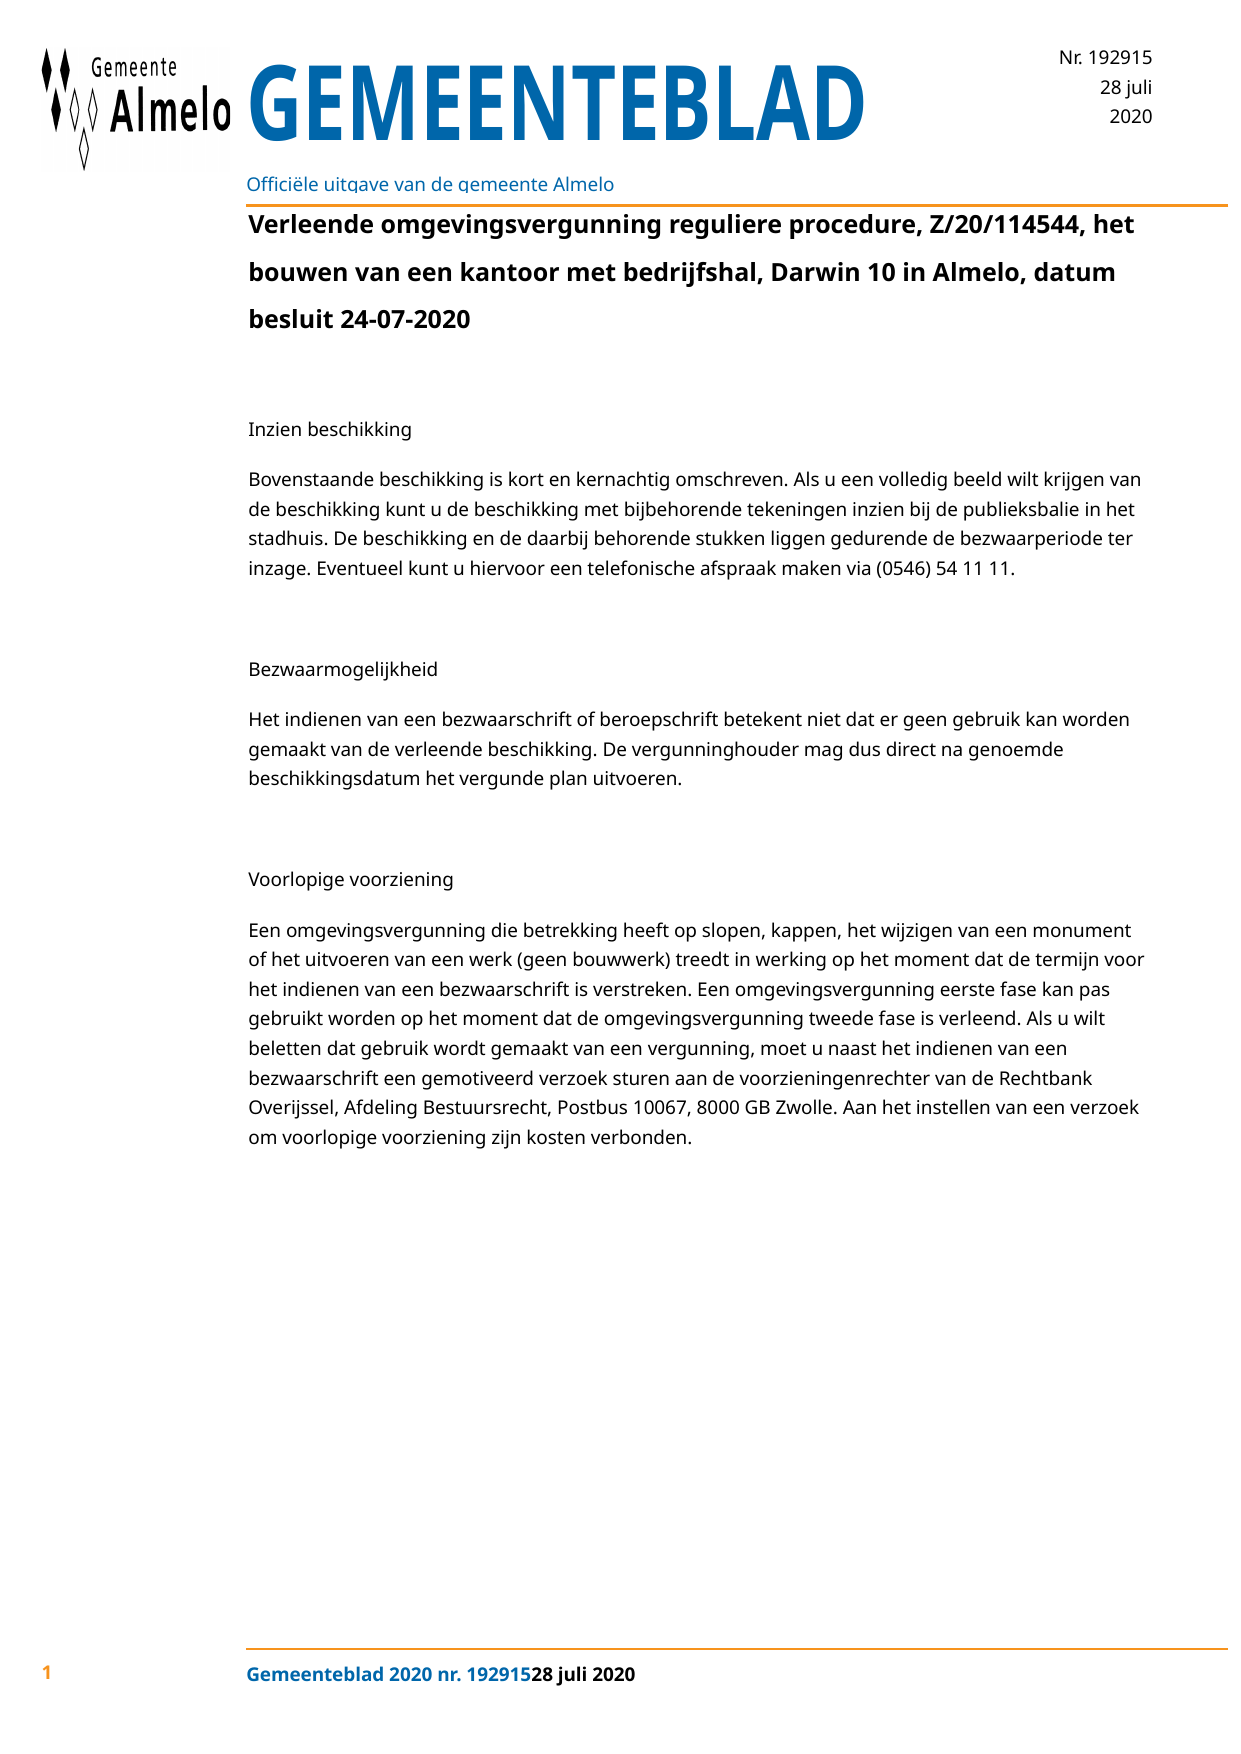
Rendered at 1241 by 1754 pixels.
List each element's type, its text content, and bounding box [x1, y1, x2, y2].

text Verleende omgevingsvergunning reguliere procedure, Z/20/114544, het bouwen van een kantoor met bedrijfshal, Darwin 10 in Almelo, datum besluit 24-07-2020 [248, 207, 1152, 336]
text Inzien beschikking [248, 416, 1152, 442]
text Het indienen van een bezwaarschrift of beroepschrift betekent niet dat er geen gebruik kan worden gemaakt van de verleende beschikking. De vergunninghouder mag dus direct na genoemde beschikkingsdatum het vergunde plan uitvoeren. [248, 706, 1152, 791]
text Een omgevingsvergunning die betrekking heeft op slopen, kappen, het wijzigen van een monument of het uitvoeren van een werk (geen bouwwerk) treedt in werking op het moment dat de termijn voor het indienen van een bezwaarschrift is verstreken. Een omgevingsvergunning eerste fase kan pas gebruikt worden op het moment dat de omgevingsvergunning tweede fase is verleend. Als u wilt beletten dat gebruik wordt gemaakt van een vergunning, moet u naast het indienen van een bezwaarschrift een gemotiveerd verzoek sturen aan de voorzieningenrechter van de Rechtbank Overijssel, Afdeling Bestuursrecht, Postbus 10067, 8000 GB Zwolle. Aan het instellen van een verzoek om voorlopige voorziening zijn kosten verbonden. [248, 917, 1152, 1149]
text Bovenstaande beschikking is kort en kernachtig omschreven. Als u een volledig beeld wilt krijgen van de beschikking kunt u de beschikking met bijbehorende tekeningen inzien bij de publieksbalie in het stadhuis. De beschikking en de daarbij behorende stukken liggen gedurende de bezwaarperiode ter inzage. Eventueel kunt u hiervoor een telefonische afspraak maken via (0546) 54 11 11. [248, 466, 1152, 581]
text Bezwaarmogelijkheid [248, 656, 1152, 682]
picture [41, 47, 231, 172]
text Voorlopige voorziening [248, 866, 1152, 892]
